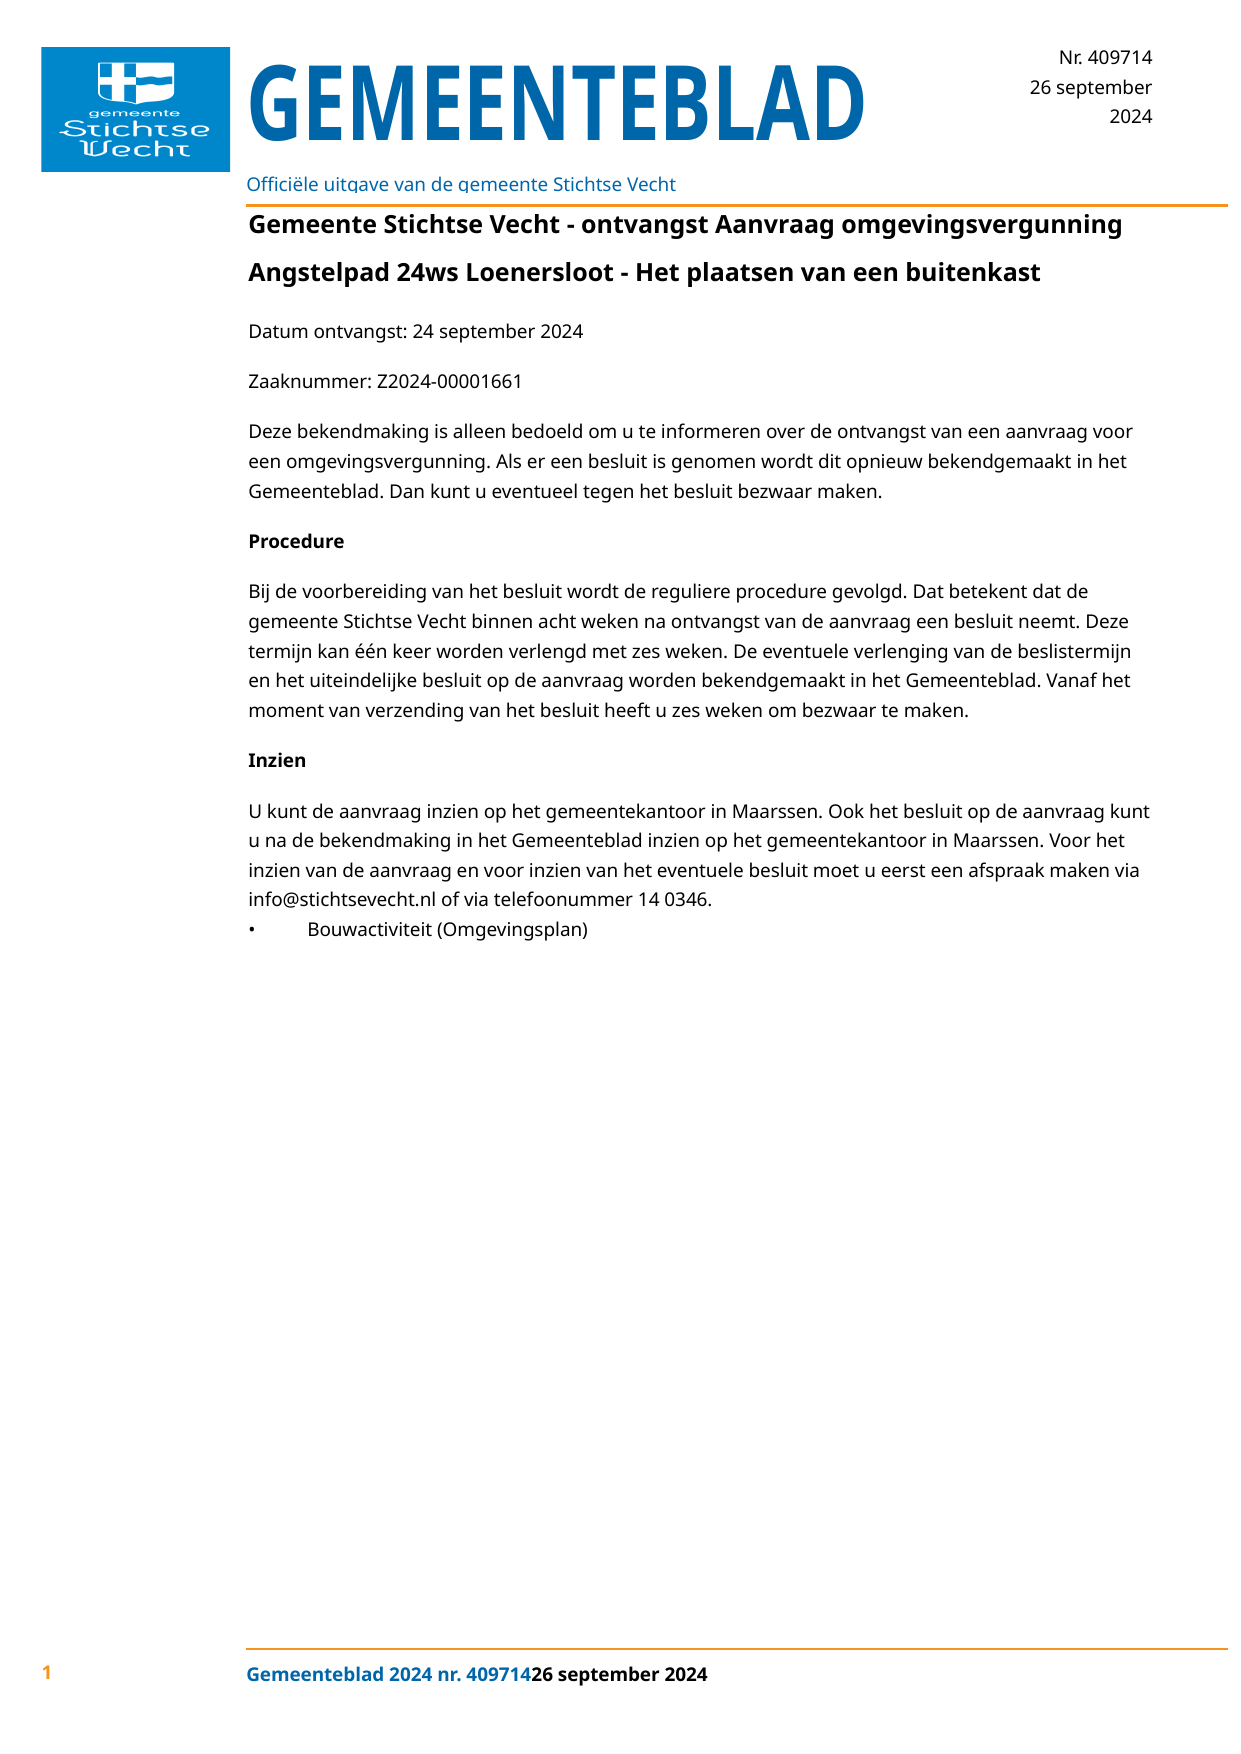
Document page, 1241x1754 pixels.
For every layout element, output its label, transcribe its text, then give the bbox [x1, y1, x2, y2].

text Inzien [248, 747, 1152, 773]
text Procedure [248, 528, 1152, 554]
text Zaaknummer: Z2024-00001661 [248, 368, 1152, 394]
text Bij de voorbereiding van het besluit wordt de reguliere procedure gevolgd. Dat betekent dat de gemeente Stichtse Vecht binnen acht weken na ontvangst van de aanvraag een besluit neemt. Deze termijn kan één keer worden verlengd met zes weken. De eventuele verlenging van de beslistermijn en het uiteindelijke besluit op de aanvraag worden bekendgemaakt in het Gemeenteblad. Vanaf het moment van verzending van het besluit heeft u zes weken om bezwaar te maken. [248, 579, 1152, 723]
text Gemeente Stichtse Vecht - ontvangst Aanvraag omgevingsvergunning Angstelpad 24ws Loenersloot - Het plaatsen van een buitenkast [248, 207, 1152, 288]
picture [137, 63, 174, 103]
list Bouwactiviteit (Omgevingsplan) [248, 916, 1152, 942]
text U kunt de aanvraag inzien op het gemeentekantoor in Maarssen. Ook het besluit op de aanvraag kunt u na de bekendmaking in het Gemeenteblad inzien op het gemeentekantoor in Maarssen. Voor het inzien van de aanvraag en voor inzien van het eventuele besluit moet u eerst een afspraak maken via info@stichtsevecht.nl of via telefoonummer 14 0346. [248, 798, 1152, 912]
picture [99, 63, 135, 101]
text Deze bekendmaking is alleen bedoeld om u te informeren over de ontvangst van een aanvraag voor een omgevingsvergunning. Als er een besluit is genomen wordt dit opnieuw bekendgemaakt in het Gemeenteblad. Dan kunt u eventueel tegen het besluit bezwaar maken. [248, 419, 1152, 504]
text Datum ontvangst: 24 september 2024 [248, 318, 1152, 344]
